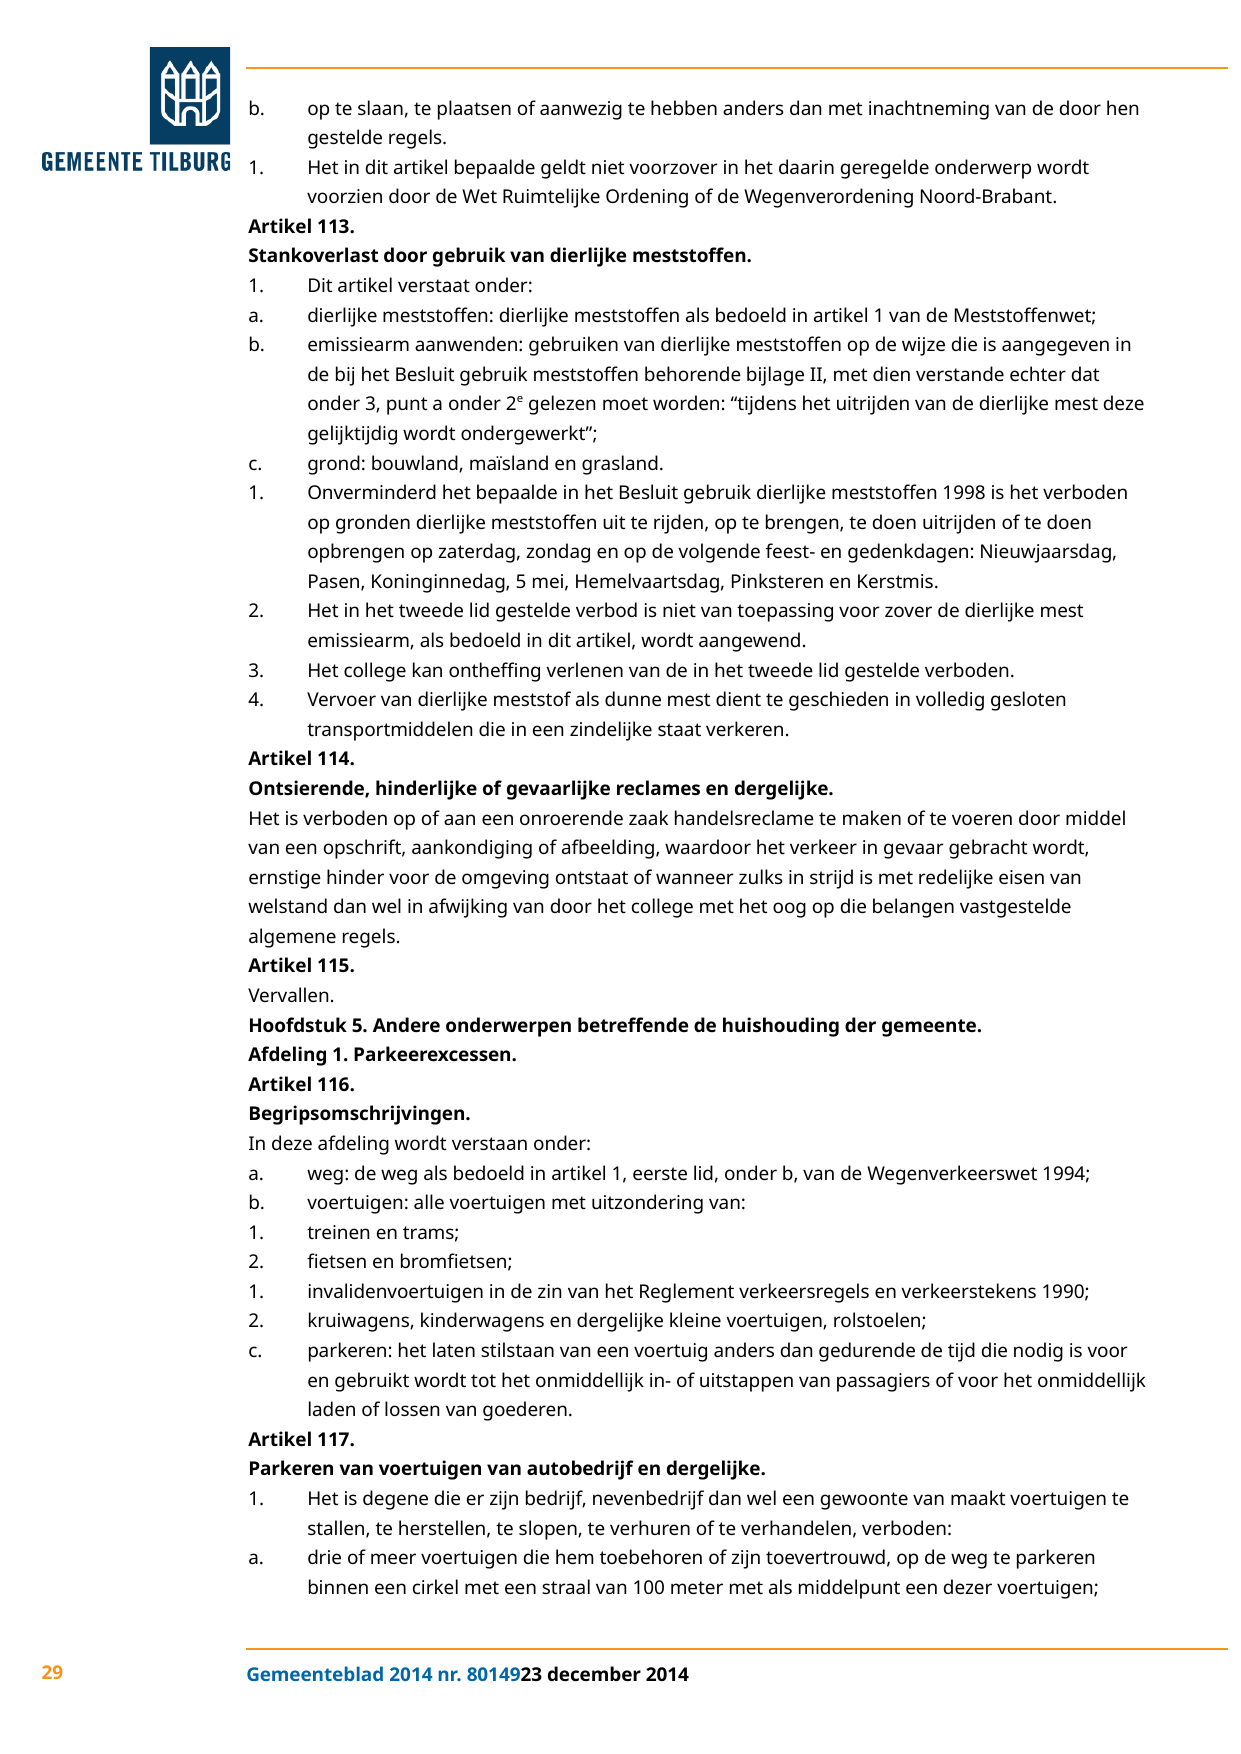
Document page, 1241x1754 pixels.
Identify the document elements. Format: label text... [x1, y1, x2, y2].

list Vervoer van dierlijke meststof als dunne mest dient te geschieden in volledig gesloten transportmiddelen die in een zindelijke staat verkeren. [248, 686, 1152, 742]
text Artikel 117. [248, 1426, 1152, 1452]
text Ontsierende, hinderlijke of gevaarlijke reclames en dergelijke. [248, 775, 1152, 801]
text Hoofdstuk 5. Andere onderwerpen betreffende de huishouding der gemeente. [248, 1012, 1152, 1038]
text Stankoverlast door gebruik van dierlijke meststoffen. [248, 243, 1152, 268]
text Artikel 113. [248, 213, 1152, 239]
text Artikel 115. [248, 953, 1152, 978]
text Begripsomschrijvingen. [248, 1101, 1152, 1126]
text Vervallen. [248, 982, 1152, 1008]
list Onverminderd het bepaalde in het Besluit gebruik dierlijke meststoffen 1998 is het verboden op gronden dierlijke meststoffen uit te rijden, op te brengen, te doen uitrijden of te doen opbrengen op zaterdag, zondag en op de volgende feest- en gedenkdagen: Nieuwjaarsdag, Pasen, Koninginnedag, 5 mei, Hemelvaartsdag, Pinksteren en Kerstmis. [248, 479, 1152, 594]
list grond: bouwland, maïsland en grasland. [248, 450, 1152, 476]
text Artikel 114. [248, 746, 1152, 771]
text Afdeling 1. Parkeerexcessen. [248, 1041, 1152, 1067]
list fietsen en bromfietsen; [248, 1248, 1152, 1274]
list Het in het tweede lid gestelde verbod is niet van toepassing voor zover de dierlijke mest emissiearm, als bedoeld in dit artikel, wordt aangewend. [248, 598, 1152, 653]
list emissiearm aanwenden: gebruiken van dierlijke meststoffen op de wijze die is aangegeven in de bij het Besluit gebruik meststoffen behorende bijlage II, met dien verstande echter dat onder 3, punt a onder 2e gelezen moet worden: “tijdens het uitrijden van de dierlijke mest deze gelijktijdig wordt ondergewerkt”; [248, 331, 1152, 446]
list drie of meer voertuigen die hem toebehoren of zijn toevertrouwd, op de weg te parkeren binnen een cirkel met een straal van 100 meter met als middelpunt een dezer voertuigen; [248, 1544, 1152, 1600]
list Dit artikel verstaat onder: [248, 272, 1152, 298]
text Het is verboden op of aan een onroerende zaak handelsreclame te maken of te voeren door middel van een opschrift, aankondiging of afbeelding, waardoor het verkeer in gevaar gebracht wordt, ernstige hinder voor de omgeving ontstaat of wanneer zulks in strijd is met redelijke eisen van welstand dan wel in afwijking van door het college met het oog op die belangen vastgestelde algemene regels. [248, 805, 1152, 949]
list kruiwagens, kinderwagens en dergelijke kleine voertuigen, rolstoelen; [248, 1308, 1152, 1333]
list invalidenvoertuigen in de zin van het Reglement verkeersregels en verkeerstekens 1990; [248, 1278, 1152, 1304]
list op te slaan, te plaatsen of aanwezig te hebben anders dan met inachtneming van de door hen gestelde regels. [248, 95, 1152, 150]
list Het in dit artikel bepaalde geldt niet voorzover in het daarin geregelde onderwerp wordt voorzien door de Wet Ruimtelijke Ordening of de Wegenverordening Noord-Brabant. [248, 154, 1152, 209]
picture [41, 47, 231, 172]
list treinen en trams; [248, 1219, 1152, 1245]
text Parkeren van voertuigen van autobedrijf en dergelijke. [248, 1456, 1152, 1481]
list parkeren: het laten stilstaan van een voertuig anders dan gedurende de tijd die nodig is voor en gebruikt wordt tot het onmiddellijk in- of uitstappen van passagiers of voor het onmiddellijk laden of lossen van goederen. [248, 1337, 1152, 1422]
text Artikel 116. [248, 1071, 1152, 1097]
list voertuigen: alle voertuigen met uitzondering van: [248, 1189, 1152, 1215]
list dierlijke meststoffen: dierlijke meststoffen als bedoeld in artikel 1 van de Meststoffenwet; [248, 302, 1152, 328]
list Het is degene die er zijn bedrijf, nevenbedrijf dan wel een gewoonte van maakt voertuigen te stallen, te herstellen, te slopen, te verhuren of te verhandelen, verboden: [248, 1485, 1152, 1541]
list weg: de weg als bedoeld in artikel 1, eerste lid, onder b, van de Wegenverkeerswet 1994; [248, 1160, 1152, 1186]
list Het college kan ontheffing verlenen van de in het tweede lid gestelde verboden. [248, 657, 1152, 683]
text In deze afdeling wordt verstaan onder: [248, 1130, 1152, 1156]
